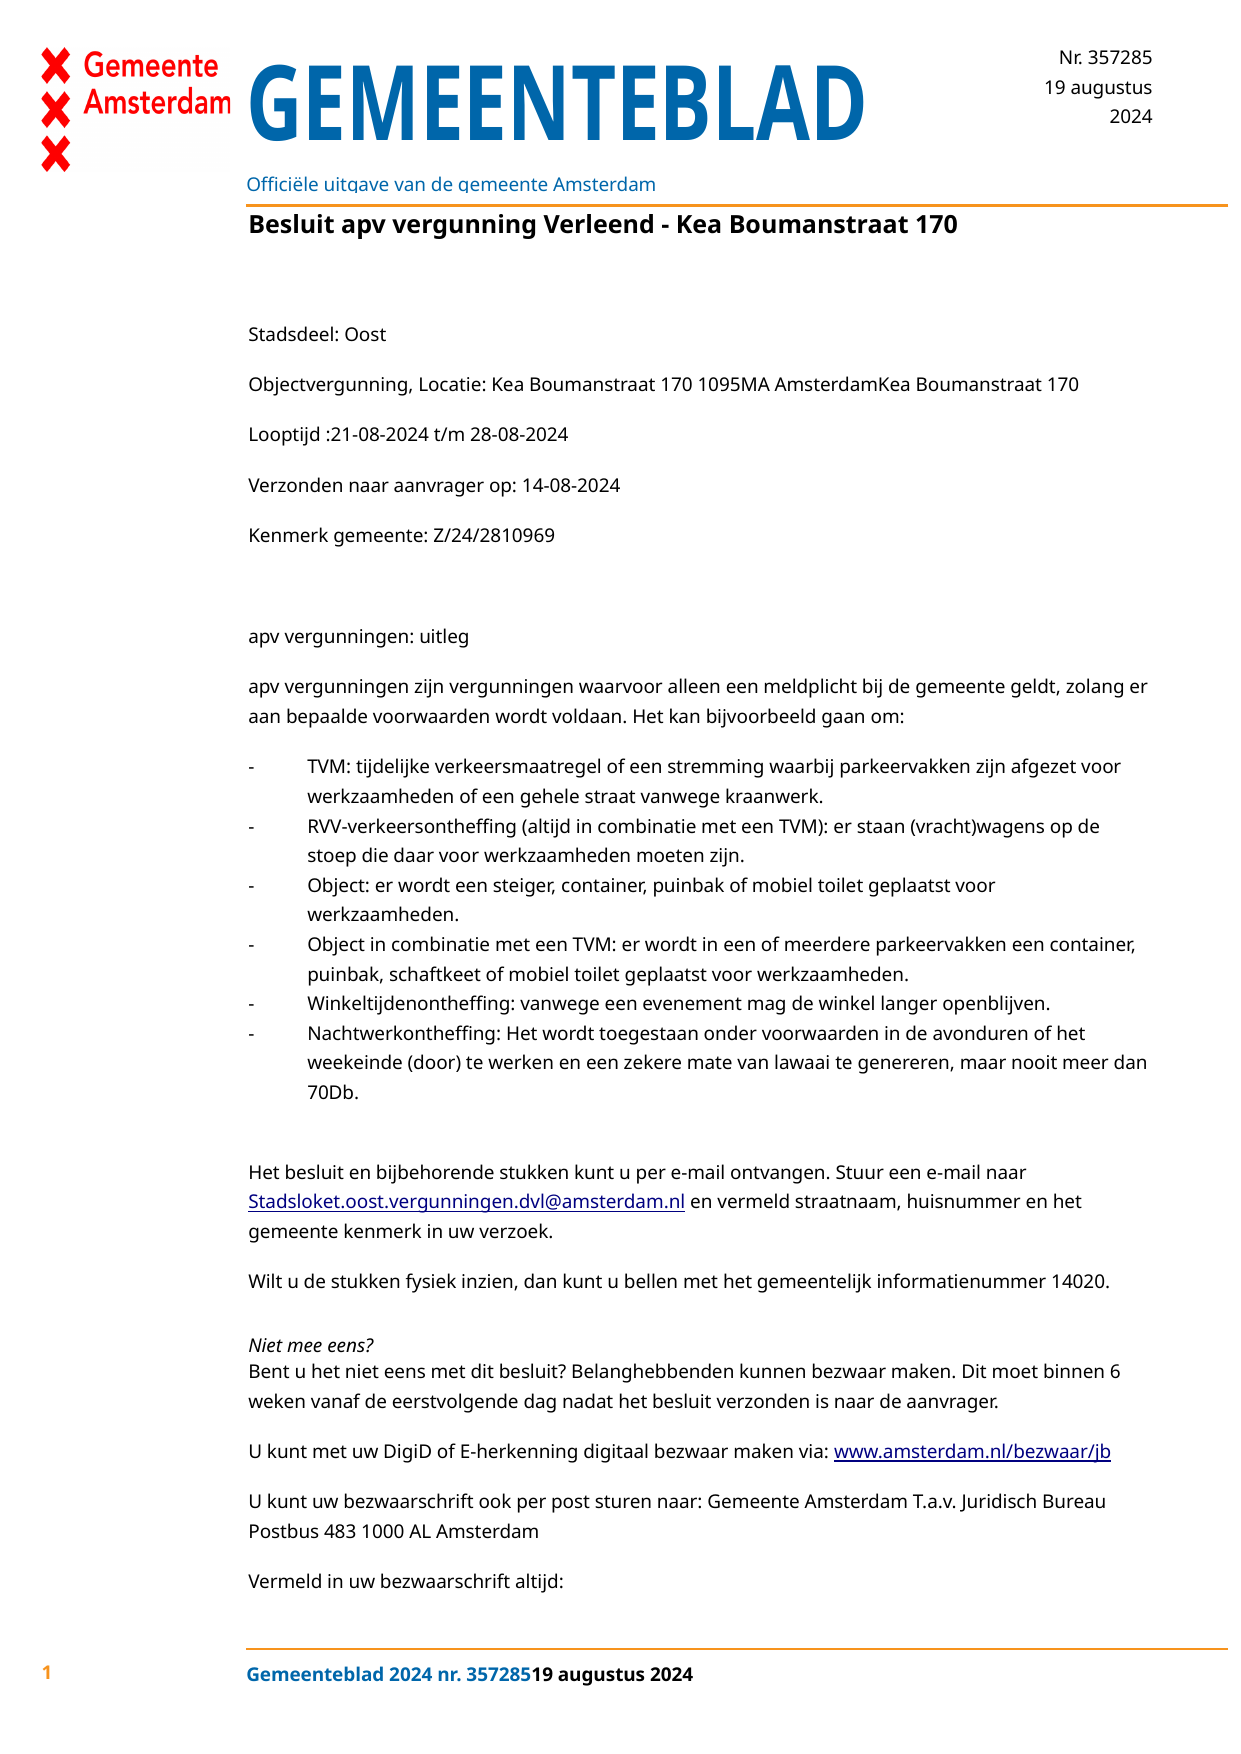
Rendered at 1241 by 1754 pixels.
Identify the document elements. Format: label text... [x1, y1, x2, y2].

text Wilt u de stukken fysiek inzien, dan kunt u bellen met het gemeentelijk informatienummer 14020. [248, 1269, 1152, 1294]
text apv vergunningen zijn vergunningen waarvoor alleen een meldplicht bij de gemeente geldt, zolang er aan bepaalde voorwaarden wordt voldaan. Het kan bijvoorbeeld gaan om: [248, 674, 1152, 729]
text Verzonden naar aanvrager op: 14-08-2024 [248, 472, 1152, 498]
text Kenmerk gemeente: Z/24/2810969 [248, 522, 1152, 548]
text Besluit apv vergunning Verleend - Kea Boumanstraat 170 [248, 207, 1152, 241]
text Het besluit en bijbehorende stukken kunt u per e-mail ontvangen. Stuur een e-mail naar Stadsloket.oost.vergunningen.dvl@amsterdam.nl en vermeld straatnaam, huisnummer en het gemeente kenmerk in uw verzoek. [248, 1159, 1152, 1244]
list Object: er wordt een steiger, container, puinbak of mobiel toilet geplaatst voor werkzaamheden. [248, 872, 1152, 927]
text apv vergunningen: uitleg [248, 623, 1152, 649]
text Objectvergunning, Locatie: Kea Boumanstraat 170 1095MA AmsterdamKea Boumanstraat 170 [248, 371, 1152, 397]
text Bent u het niet eens met dit besluit? Belanghebbenden kunnen bezwaar maken. Dit moet binnen 6 weken vanaf de eerstvolgende dag nadat het besluit verzonden is naar de aanvrager. [248, 1358, 1152, 1414]
picture [41, 47, 231, 172]
list Nachtwerkontheffing: Het wordt toegestaan onder voorwaarden in de avonduren of het weekeinde (door) te werken en een zekere mate van lawaai te genereren, maar nooit meer dan 70Db. [248, 1020, 1152, 1105]
list Winkeltijdenontheffing: vanwege een evenement mag de winkel langer openblijven. [248, 990, 1152, 1016]
text Niet mee eens? [248, 1333, 1152, 1358]
list RVV-verkeersontheffing (altijd in combinatie met een TVM): er staan (vracht)wagens op de stoep die daar voor werkzaamheden moeten zijn. [248, 813, 1152, 868]
text Stadsdeel: Oost [248, 321, 1152, 346]
text U kunt met uw DigiD of E-herkenning digitaal bezwaar maken via: www.amsterdam.nl/bezwaar/jb [248, 1438, 1152, 1464]
text U kunt uw bezwaarschrift ook per post sturen naar: Gemeente Amsterdam T.a.v. Juridisch Bureau Postbus 483 1000 AL Amsterdam [248, 1489, 1152, 1544]
list Object in combinatie met een TVM: er wordt in een of meerdere parkeervakken een container, puinbak, schaftkeet of mobiel toilet geplaatst voor werkzaamheden. [248, 931, 1152, 986]
text Vermeld in uw bezwaarschrift altijd: [248, 1569, 1152, 1594]
list TVM: tijdelijke verkeersmaatregel of een stremming waarbij parkeervakken zijn afgezet voor werkzaamheden of een gehele straat vanwege kraanwerk. [248, 754, 1152, 809]
text Looptijd :21-08-2024 t/m 28-08-2024 [248, 422, 1152, 447]
